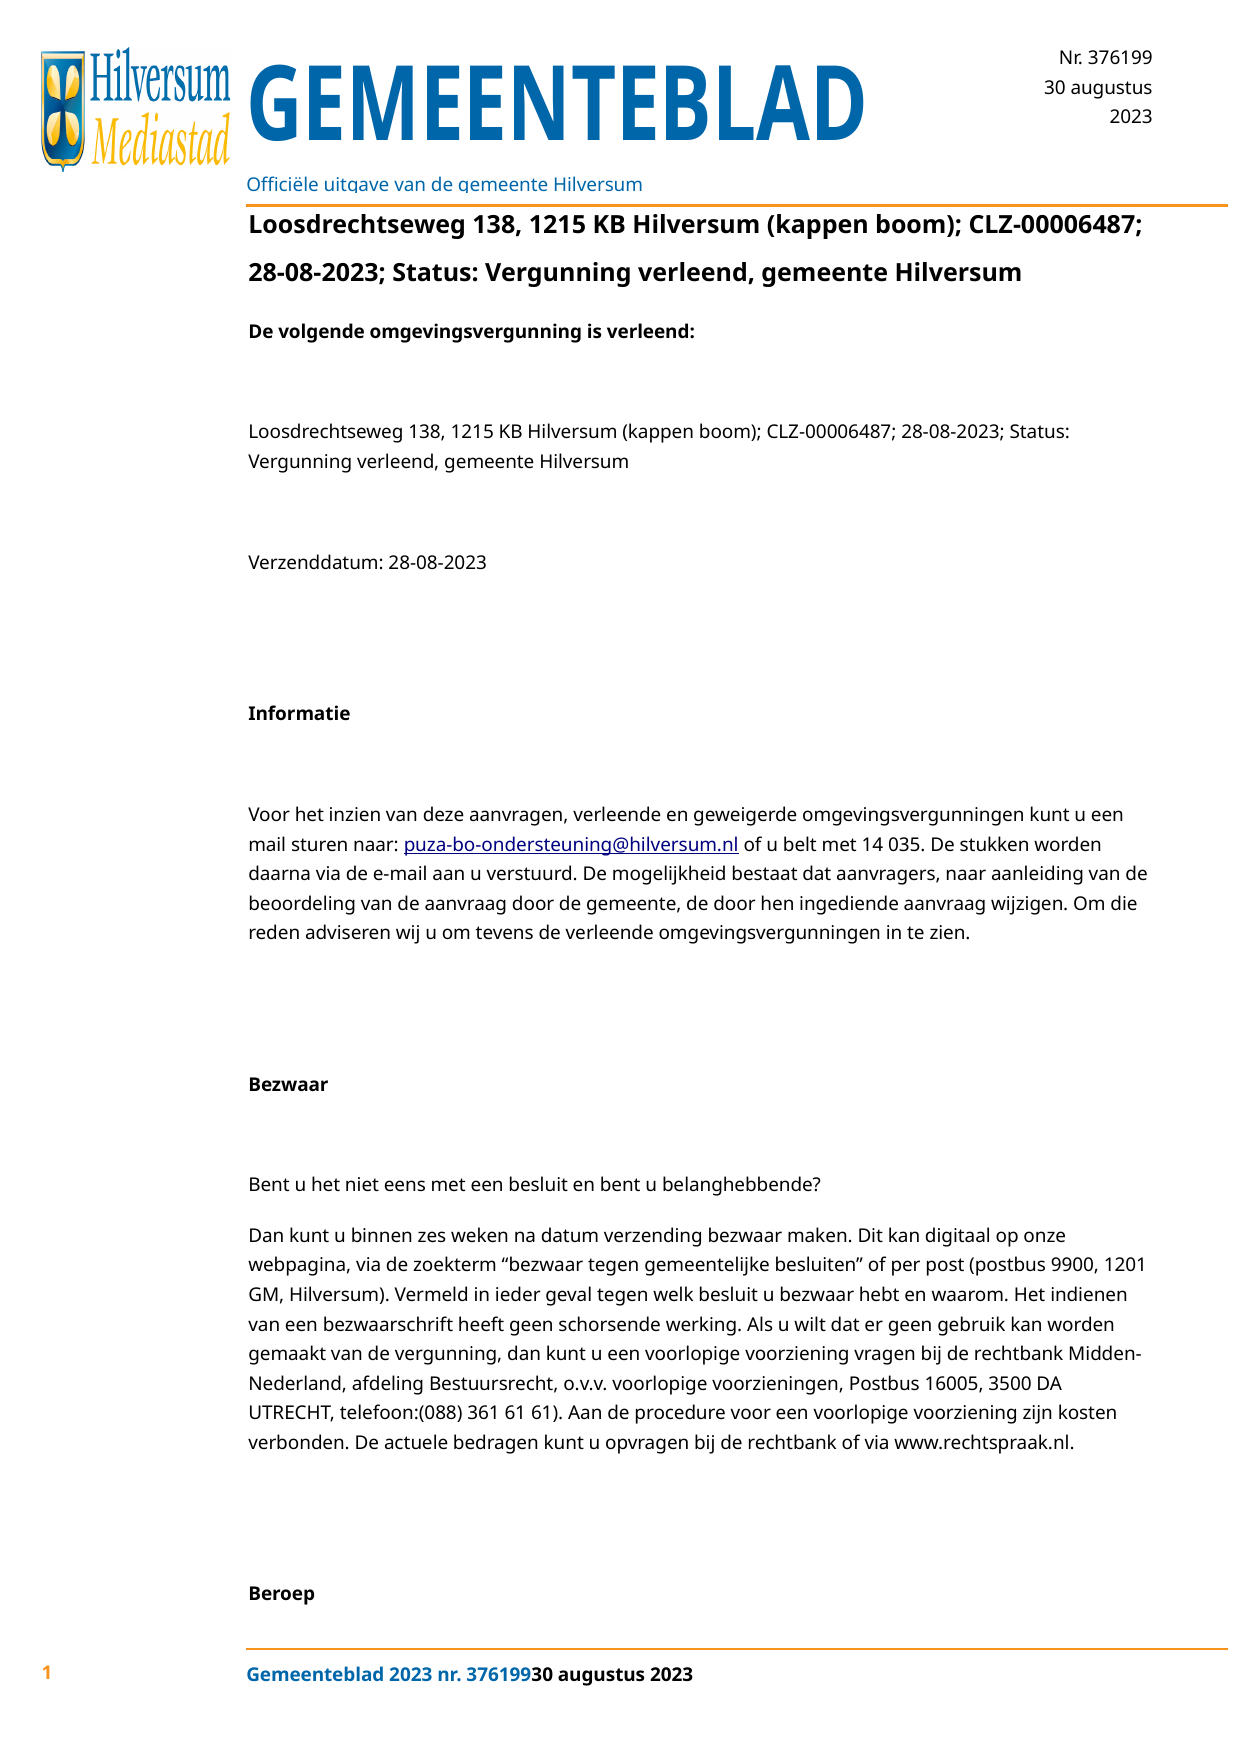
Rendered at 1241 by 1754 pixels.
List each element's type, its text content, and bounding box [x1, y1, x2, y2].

text Dan kunt u binnen zes weken na datum verzending bezwaar maken. Dit kan digitaal op onze webpagina, via de zoekterm “bezwaar tegen gemeentelijke besluiten” of per post (postbus 9900, 1201 GM, Hilversum). Vermeld in ieder geval tegen welk besluit u bezwaar hebt en waarom. Het indienen van een bezwaarschrift heeft geen schorsende werking. Als u wilt dat er geen gebruik kan worden gemaakt van de vergunning, dan kunt u een voorlopige voorziening vragen bij de rechtbank Midden-Nederland, afdeling Bestuursrecht, o.v.v. voorlopige voorzieningen, Postbus 16005, 3500 DA UTRECHT, telefoon:(088) 361 61 61). Aan de procedure voor een voorlopige voorziening zijn kosten verbonden. De actuele bedragen kunt u opvragen bij de rechtbank of via www.rechtspraak.nl. [248, 1222, 1152, 1455]
text De volgende omgevingsvergunning is verleend: [248, 318, 1152, 344]
text Loosdrechtseweg 138, 1215 KB Hilversum (kappen boom); CLZ-00006487; 28-08-2023; Status: Vergunning verleend, gemeente Hilversum [248, 207, 1152, 288]
text Bent u het niet eens met een besluit en bent u belanghebbende? [248, 1172, 1152, 1197]
text Beroep [248, 1580, 1152, 1606]
text Informatie [248, 700, 1152, 726]
text Verzenddatum: 28-08-2023 [248, 549, 1152, 575]
text Bezwaar [248, 1071, 1152, 1097]
text Voor het inzien van deze aanvragen, verleende en geweigerde omgevingsvergunningen kunt u een mail sturen naar: puza-bo-ondersteuning@hilversum.nl of u belt met 14 035. De stukken worden daarna via de e-mail aan u verstuurd. De mogelijkheid bestaat dat aanvragers, naar aanleiding van de beoordeling van de aanvraag door de gemeente, de door hen ingediende aanvraag wijzigen. Om die reden adviseren wij u om tevens de verleende omgevingsvergunningen in te zien. [248, 801, 1152, 945]
picture [41, 47, 231, 172]
text Loosdrechtseweg 138, 1215 KB Hilversum (kappen boom); CLZ-00006487; 28-08-2023; Status: Vergunning verleend, gemeente Hilversum [248, 419, 1152, 474]
